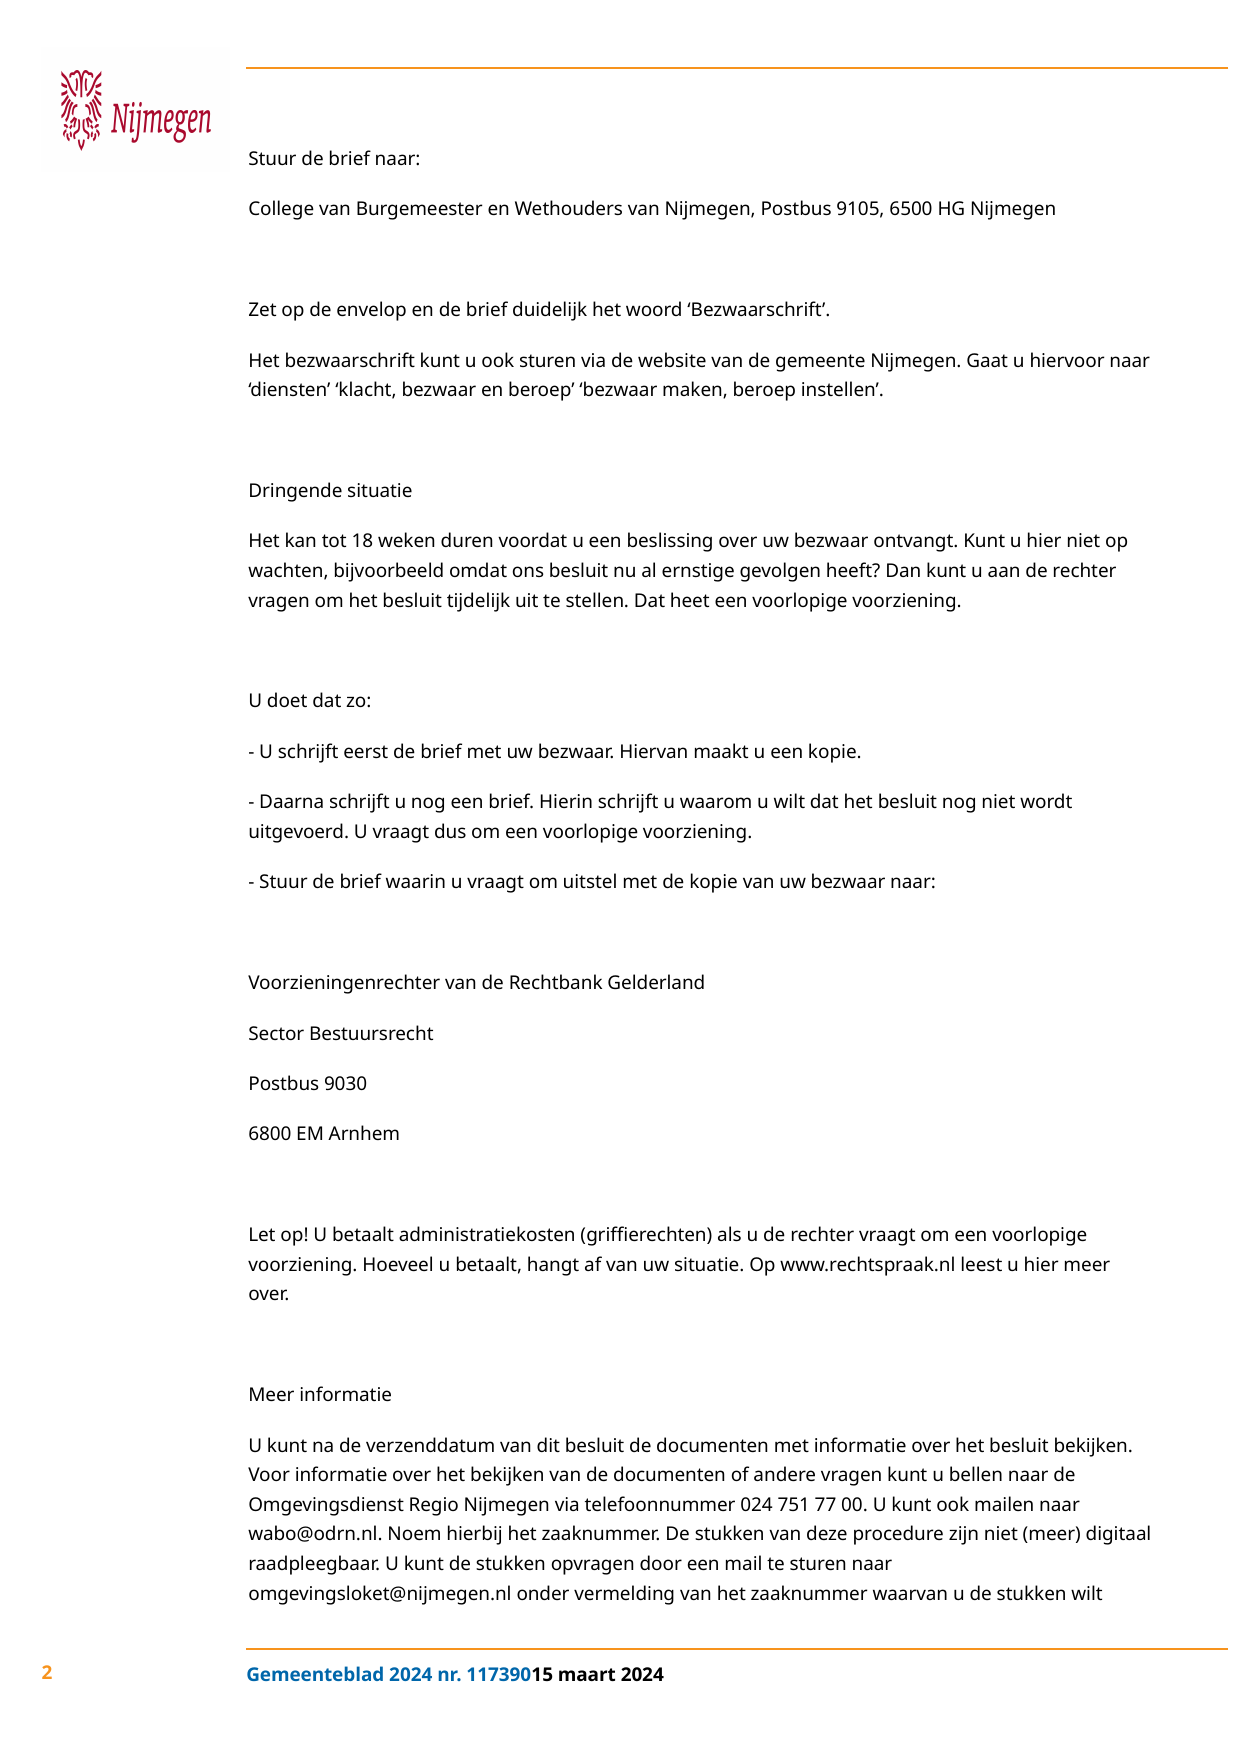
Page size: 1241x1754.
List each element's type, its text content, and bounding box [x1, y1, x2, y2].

text U doet dat zo: [248, 688, 1152, 713]
picture [41, 47, 231, 172]
text - Stuur de brief waarin u vraagt om uitstel met de kopie van uw bezwaar naar: [248, 868, 1152, 894]
text Voorzieningenrechter van de Rechtbank Gelderland [248, 969, 1152, 995]
text - Daarna schrijft u nog een brief. Hierin schrijft u waarom u wilt dat het besluit nog niet wordt uitgevoerd. U vraagt dus om een voorlopige voorziening. [248, 788, 1152, 844]
text Stuur de brief naar: [248, 145, 1152, 171]
text Het kan tot 18 weken duren voordat u een beslissing over uw bezwaar ontvangt. Kunt u hier niet op wachten, bijvoorbeeld omdat ons besluit nu al ernstige gevolgen heeft? Dan kunt u aan de rechter vragen om het besluit tijdelijk uit te stellen. Dat heet een voorlopige voorziening. [248, 528, 1152, 613]
text Het bezwaarschrift kunt u ook sturen via de website van de gemeente Nijmegen. Gaat u hiervoor naar ‘diensten’ ‘klacht, bezwaar en beroep’ ‘bezwaar maken, beroep instellen’. [248, 347, 1152, 402]
text Dringende situatie [248, 477, 1152, 503]
text Meer informatie [248, 1381, 1152, 1407]
text Let op! U betaalt administratiekosten (griffierechten) als u de rechter vraagt om een voorlopige voorziening. Hoeveel u betaalt, hangt af van uw situatie. Op www.rechtspraak.nl leest u hier meer over. [248, 1221, 1152, 1306]
text 6800 EM Arnhem [248, 1121, 1152, 1146]
text - U schrijft eerst de brief met uw bezwaar. Hiervan maakt u een kopie. [248, 738, 1152, 764]
text Sector Bestuursrecht [248, 1020, 1152, 1046]
text Zet op de envelop en de brief duidelijk het woord ‘Bezwaarschrift’. [248, 296, 1152, 322]
text U kunt na de verzenddatum van dit besluit de documenten met informatie over het besluit bekijken. Voor informatie over het bekijken van de documenten of andere vragen kunt u bellen naar de Omgevingsdienst Regio Nijmegen via telefoonnummer 024 751 77 00. U kunt ook mailen naar wabo@odrn.nl. Noem hierbij het zaaknummer. De stukken van deze procedure zijn niet (meer) digitaal raadpleegbaar. U kunt de stukken opvragen door een mail te sturen naar omgevingsloket@nijmegen.nl onder vermelding van het zaaknummer waarvan u de stukken wilt [248, 1432, 1152, 1606]
text Postbus 9030 [248, 1070, 1152, 1096]
text College van Burgemeester en Wethouders van Nijmegen, Postbus 9105, 6500 HG Nijmegen [248, 196, 1152, 221]
